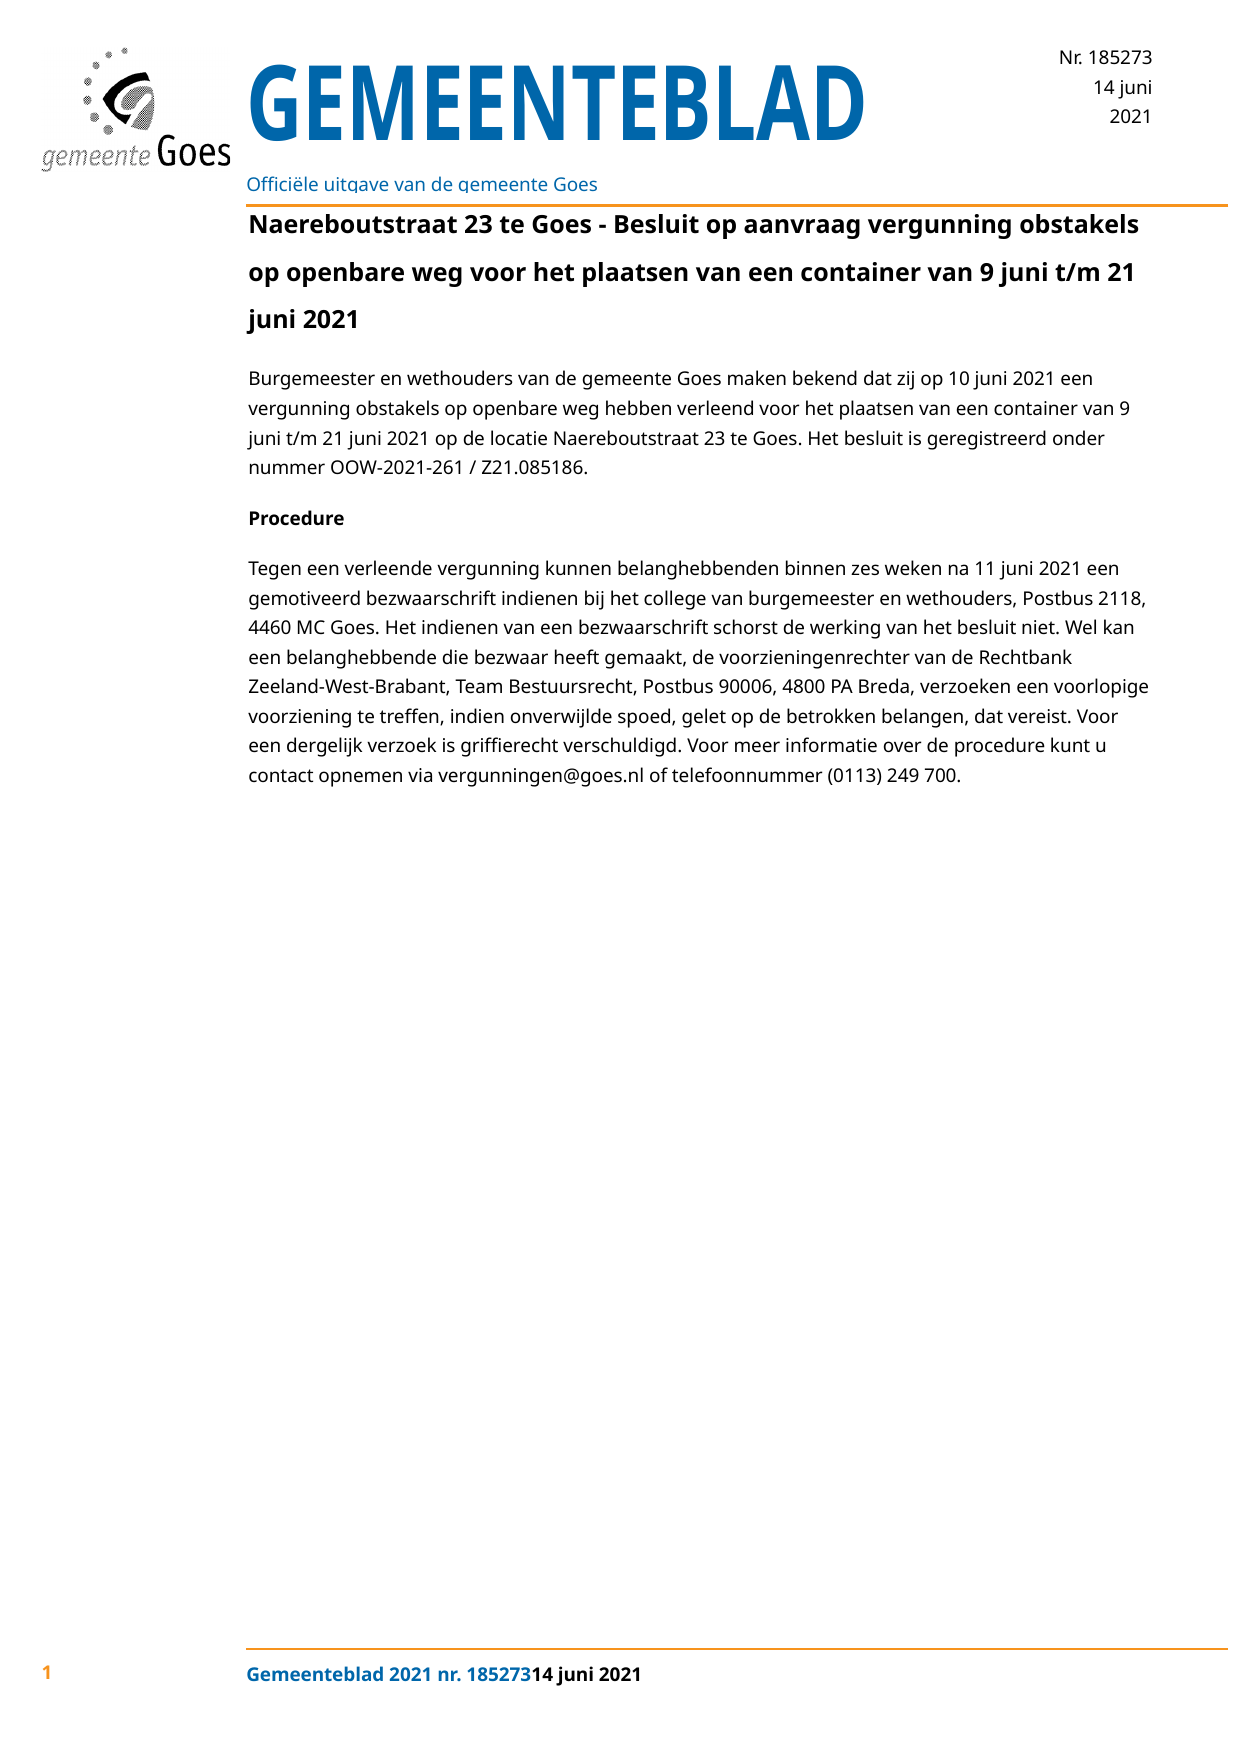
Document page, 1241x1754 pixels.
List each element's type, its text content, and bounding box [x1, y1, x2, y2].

text Naereboutstraat 23 te Goes - Besluit op aanvraag vergunning obstakels op openbare weg voor het plaatsen van een container van 9 juni t/m 21 juni 2021 [248, 207, 1152, 336]
text Tegen een verleende vergunning kunnen belanghebbenden binnen zes weken na 11 juni 2021 een gemotiveerd bezwaarschrift indienen bij het college van burgemeester en wethouders, Postbus 2118, 4460 MC Goes. Het indienen van een bezwaarschrift schorst de werking van het besluit niet. Wel kan een belanghebbende die bezwaar heeft gemaakt, de voorzieningenrechter van de Rechtbank Zeeland-West-Brabant, Team Bestuursrecht, Postbus 90006, 4800 PA Breda, verzoeken een voorlopige voorziening te treffen, indien onverwijlde spoed, gelet op de betrokken belangen, dat vereist. Voor een dergelijk verzoek is griffierecht verschuldigd. Voor meer informatie over de procedure kunt u contact opnemen via vergunningen@goes.nl of telefoonnummer (0113) 249 700. [248, 555, 1152, 788]
text Burgemeester en wethouders van de gemeente Goes maken bekend dat zij op 10 juni 2021 een vergunning obstakels op openbare weg hebben verleend voor het plaatsen van een container van 9 juni t/m 21 juni 2021 op de locatie Naereboutstraat 23 te Goes. Het besluit is geregistreerd onder nummer OOW-2021-261 / Z21.085186. [248, 366, 1152, 480]
text Procedure [248, 505, 1152, 530]
picture [41, 47, 231, 172]
